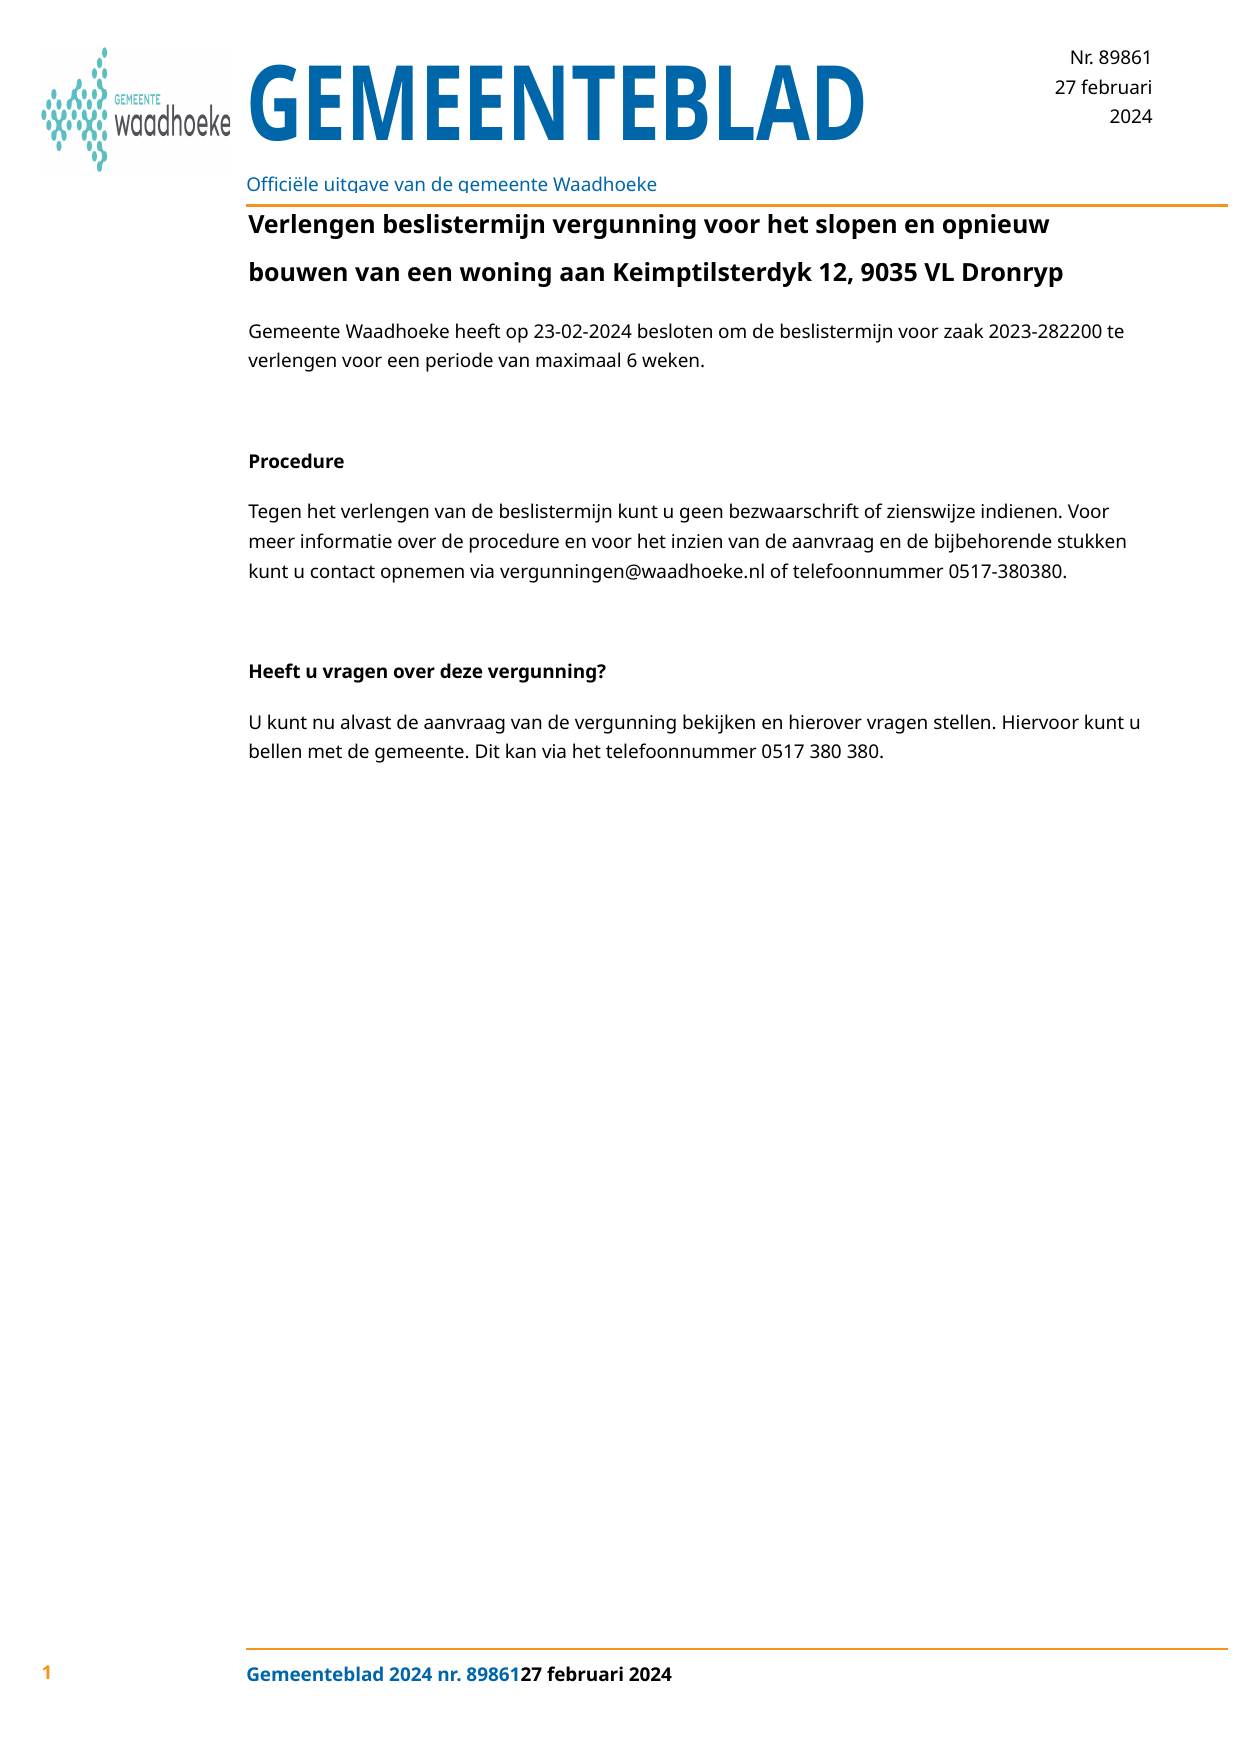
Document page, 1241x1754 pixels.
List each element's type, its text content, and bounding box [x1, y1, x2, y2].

text Procedure [248, 448, 1152, 474]
text Tegen het verlengen van de beslistermijn kunt u geen bezwaarschrift of zienswijze indienen. Voor meer informatie over de procedure en voor het inzien van de aanvraag en de bijbehorende stukken kunt u contact opnemen via vergunningen@waadhoeke.nl of telefoonnummer 0517-380380. [248, 499, 1152, 584]
text U kunt nu alvast de aanvraag van de vergunning bekijken en hierover vragen stellen. Hiervoor kunt u bellen met de gemeente. Dit kan via het telefoonnummer 0517 380 380. [248, 709, 1152, 764]
text Gemeente Waadhoeke heeft op 23-02-2024 besloten om de beslistermijn voor zaak 2023-282200 te verlengen voor een periode van maximaal 6 weken. [248, 318, 1152, 373]
text Heeft u vragen over deze vergunning? [248, 659, 1152, 684]
picture [41, 47, 231, 172]
text Verlengen beslistermijn vergunning voor het slopen en opnieuw bouwen van een woning aan Keimptilsterdyk 12, 9035 VL Dronryp [248, 207, 1152, 288]
